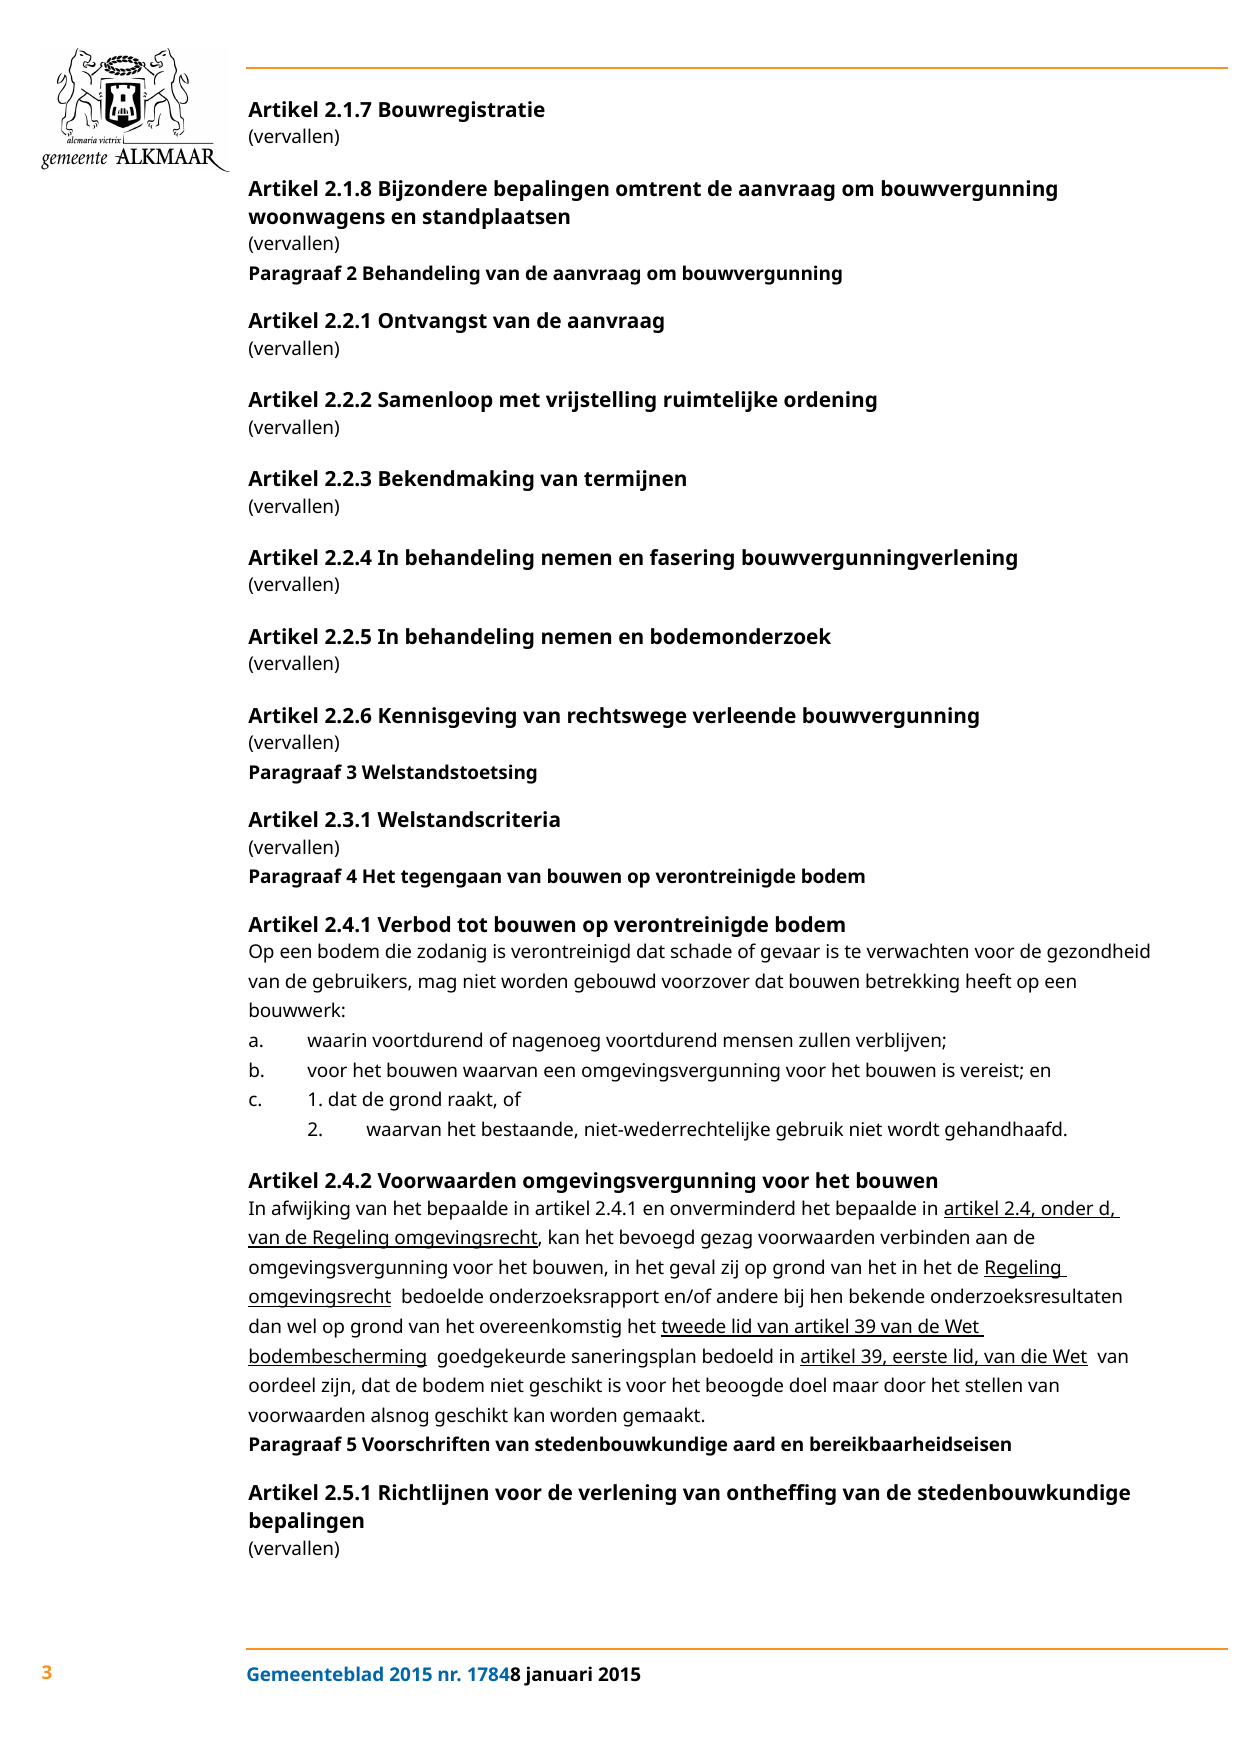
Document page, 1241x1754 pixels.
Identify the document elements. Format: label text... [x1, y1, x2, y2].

text Artikel 2.2.1 Ontvangst van de aanvraag [248, 307, 1152, 335]
text (vervallen) [248, 335, 1152, 361]
text In afwijking van het bepaalde in artikel 2.4.1 en onverminderd het bepaalde in artikel 2.4, onder d, van de Regeling omgevingsrecht, kan het bevoegd gezag voorwaarden verbinden aan de omgevingsvergunning voor het bouwen, in het geval zij op grond van het in het de Regeling omgevingsrecht bedoelde onderzoeksrapport en/of andere bij hen bekende onderzoeksresultaten dan wel op grond van het overeenkomstig het tweede lid van artikel 39 van de Wet bodembescherming goedgekeurde saneringsplan bedoeld in artikel 39, eerste lid, van die Wet van oordeel zijn, dat de bodem niet geschikt is voor het beoogde doel maar door het stellen van voorwaarden alsnog geschikt kan worden gemaakt. [248, 1195, 1152, 1428]
text Artikel 2.4.2 Voorwaarden omgevingsvergunning voor het bouwen [248, 1166, 1152, 1195]
text Paragraaf 4 Het tegengaan van bouwen op verontreinigde bodem [248, 863, 1152, 889]
text Artikel 2.5.1 Richtlijnen voor de verlening van ontheffing van de stedenbouwkundige bepalingen [248, 1478, 1152, 1535]
text Paragraaf 5 Voorschriften van stedenbouwkundige aard en bereikbaarheidseisen [248, 1432, 1152, 1457]
text (vervallen) [248, 834, 1152, 860]
list 1. dat de grond raakt, of [248, 1086, 1152, 1112]
text Artikel 2.2.3 Bekendmaking van termijnen [248, 464, 1152, 493]
text Paragraaf 3 Welstandstoetsing [248, 759, 1152, 785]
text (vervallen) [248, 729, 1152, 755]
text Artikel 2.3.1 Welstandscriteria [248, 806, 1152, 834]
text (vervallen) [248, 493, 1152, 518]
picture [41, 47, 231, 172]
text (vervallen) [248, 1535, 1152, 1561]
text Op een bodem die zodanig is verontreinigd dat schade of gevaar is te verwachten voor de gezondheid van de gebruikers, mag niet worden gebouwd voorzover dat bouwen betrekking heeft op een bouwwerk: [248, 938, 1152, 1023]
list waarvan het bestaande, niet-wederrechtelijke gebruik niet wordt gehandhaafd. [307, 1116, 1152, 1142]
text (vervallen) [248, 231, 1152, 256]
text (vervallen) [248, 414, 1152, 440]
text Artikel 2.2.2 Samenloop met vrijstelling ruimtelijke ordening [248, 386, 1152, 414]
text Artikel 2.1.8 Bijzondere bepalingen omtrent de aanvraag om bouwvergunning woonwagens en standplaatsen [248, 174, 1152, 231]
text Artikel 2.4.1 Verbod tot bouwen op verontreinigde bodem [248, 910, 1152, 938]
text Artikel 2.2.5 In behandeling nemen en bodemonderzoek [248, 622, 1152, 651]
text Artikel 2.1.7 Bouwregistratie [248, 95, 1152, 123]
text (vervallen) [248, 123, 1152, 149]
text Artikel 2.2.4 In behandeling nemen en fasering bouwvergunningverlening [248, 543, 1152, 572]
list voor het bouwen waarvan een omgevingsvergunning voor het bouwen is vereist; en [248, 1057, 1152, 1083]
text (vervallen) [248, 572, 1152, 597]
text Artikel 2.2.6 Kennisgeving van rechtswege verleende bouwvergunning [248, 701, 1152, 729]
text Paragraaf 2 Behandeling van de aanvraag om bouwvergunning [248, 260, 1152, 286]
text (vervallen) [248, 651, 1152, 676]
list waarin voortdurend of nagenoeg voortdurend mensen zullen verblijven; [248, 1027, 1152, 1053]
